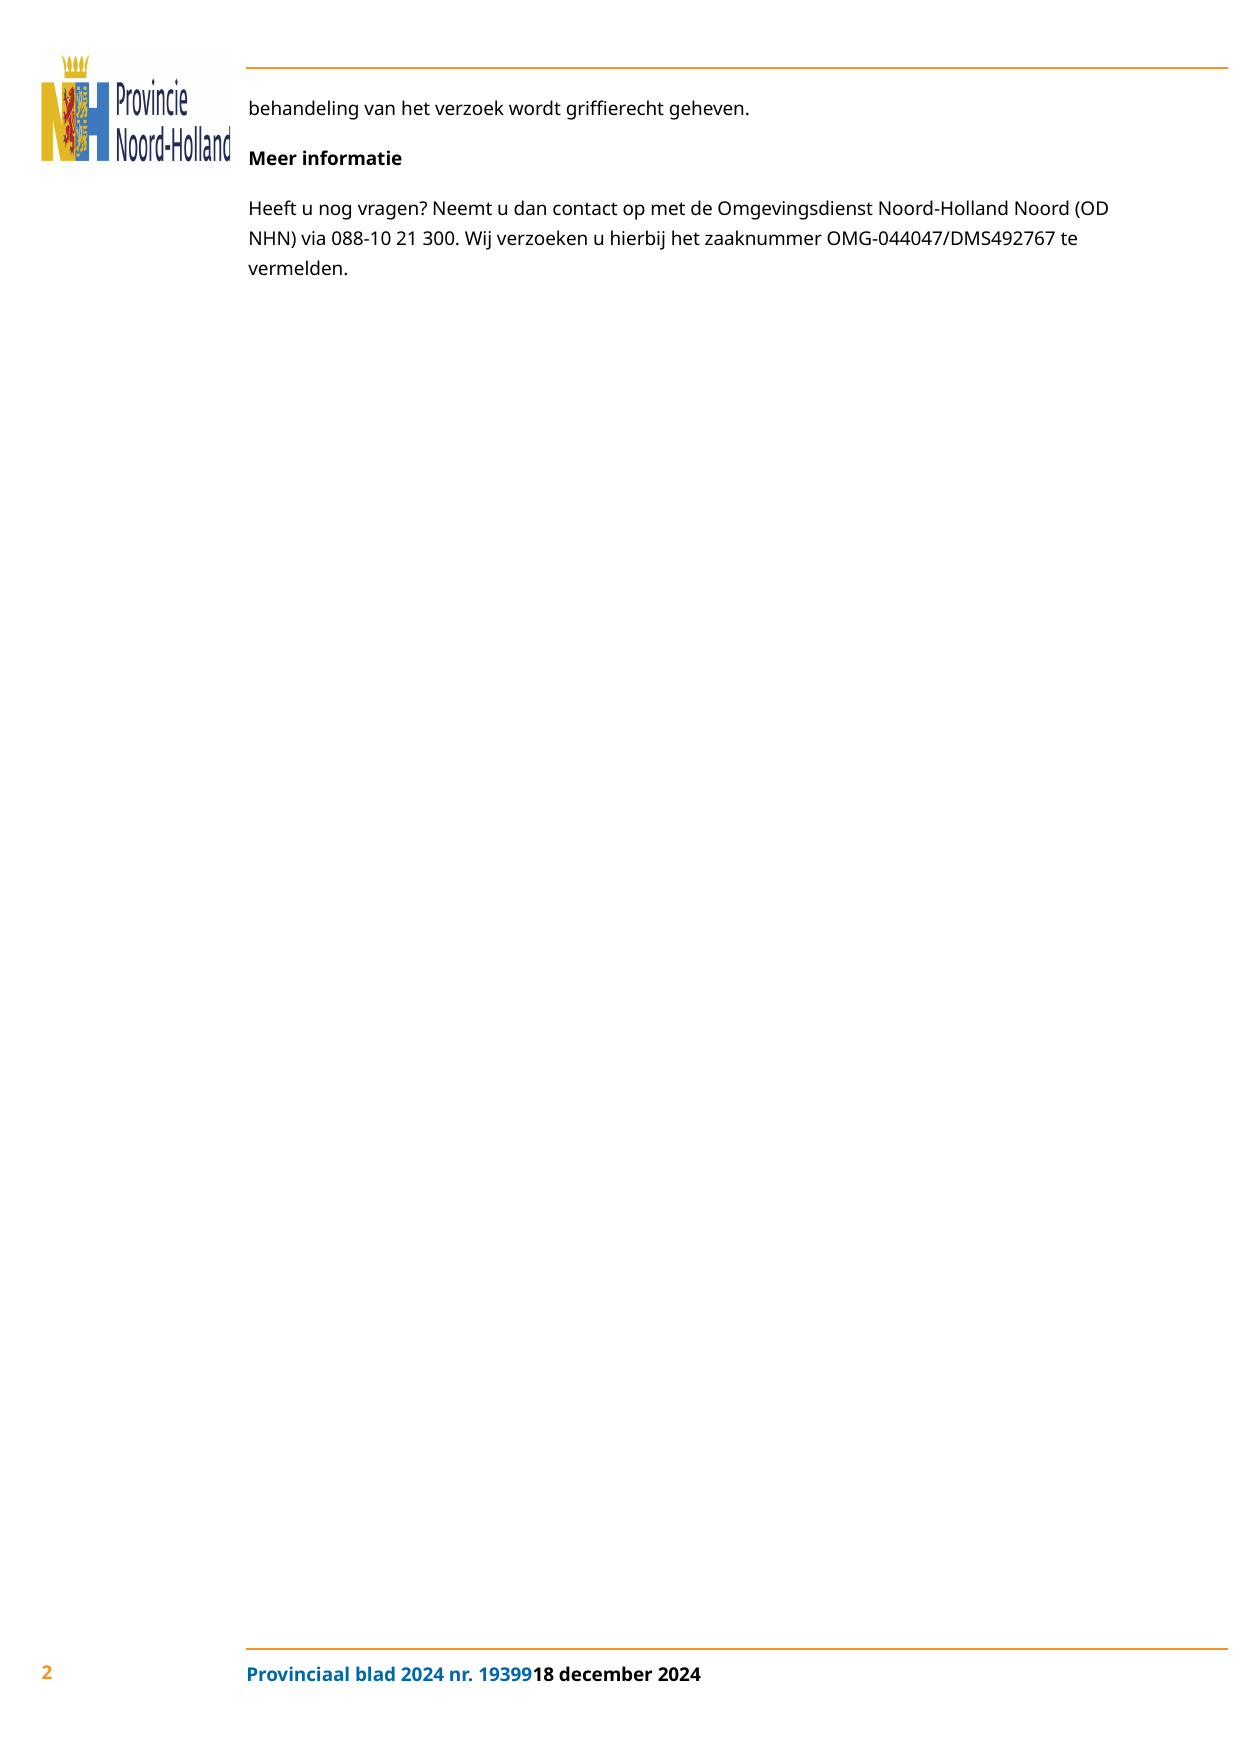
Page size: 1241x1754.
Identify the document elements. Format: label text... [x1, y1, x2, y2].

picture [41, 47, 231, 172]
text behandeling van het verzoek wordt griffierecht geheven. [248, 95, 1152, 121]
text Heeft u nog vragen? Neemt u dan contact op met de Omgevingsdienst Noord-Holland Noord (OD NHN) via 088-10 21 300. Wij verzoeken u hierbij het zaaknummer OMG-044047/DMS492767 te vermelden. [248, 196, 1152, 281]
text Meer informatie [248, 145, 1152, 171]
